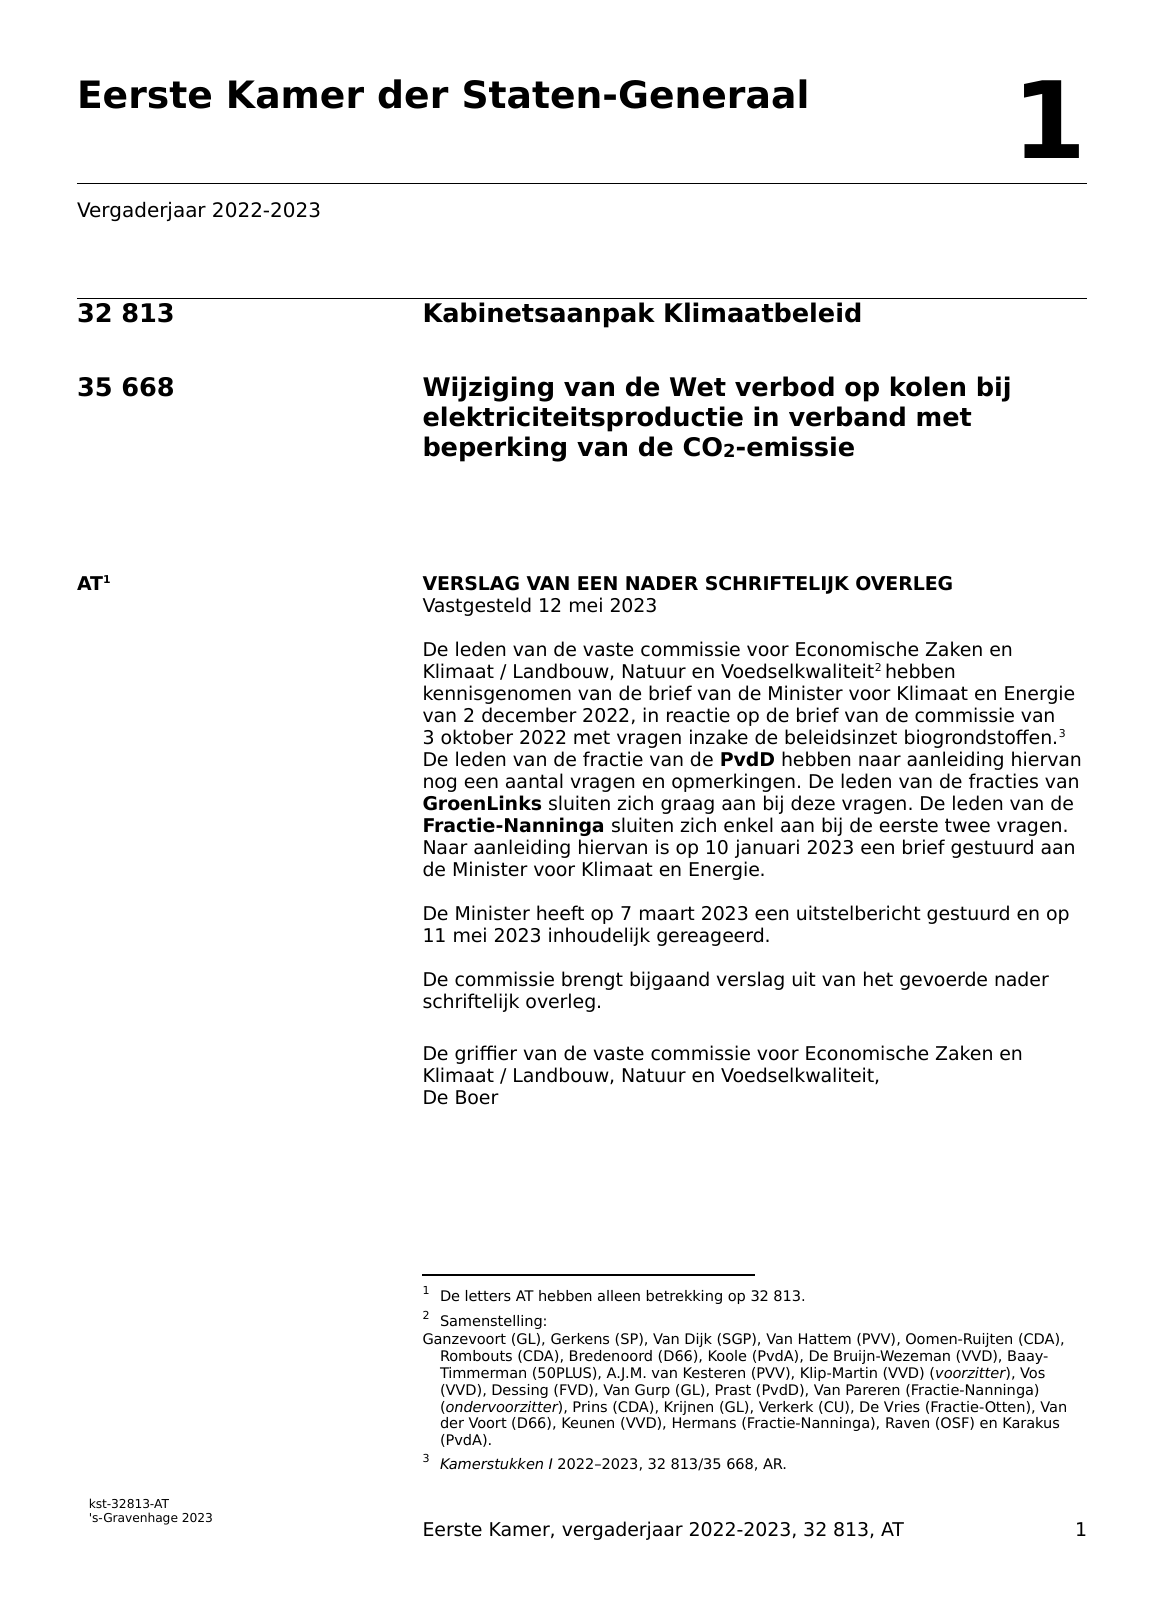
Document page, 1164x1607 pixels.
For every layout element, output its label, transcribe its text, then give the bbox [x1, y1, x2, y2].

text Naar aanleiding hiervan is op 10 januari 2023 een brief gestuurd aan de Minister voor Klimaat en Energie. [422, 837, 1087, 881]
text De letters AT hebben alleen betrekking op 32 813. [422, 1284, 1087, 1306]
text Ganzevoort (GL), Gerkens (SP), Van Dijk (SGP), Van Hattem (PVV), Oomen-Ruijten (CDA), Rombouts (CDA), Bredenoord (D66), Koole (PvdA), De Bruijn-Wezeman (VVD), Baay-Timmerman (50PLUS), A.J.M. van Kesteren (PVV), Klip-Martin (VVD) (voorzitter), Vos (VVD), Dessing (FVD), Van Gurp (GL), Prast (PvdD), Van Pareren (Fractie-Nanninga) (ondervoorzitter), Prins (CDA), Krijnen (GL), Verkerk (CU), De Vries (Fractie-Otten), Van der Voort (D66), Keunen (VVD), Hermans (Fractie-Nanninga), Raven (OSF) en Karakus (PvdA). [422, 1331, 1087, 1449]
table_header Eerste Kamer der Staten-Generaal [77, 59, 886, 183]
text 's-Gravenhage 2023 [88, 1511, 323, 1525]
text De Minister heeft op 7 maart 2023 een uitstelbericht gestuurd en op 11 mei 2023 inhoudelijk gereageerd. [422, 903, 1087, 947]
text De commissie brengt bijgaand verslag uit van het gevoerde nader schriftelijk overleg. [422, 969, 1087, 1013]
text De griffier van de vaste commissie voor Economische Zaken en Klimaat / Landbouw, Natuur en Voedselkwaliteit, De Boer [422, 1043, 1087, 1109]
text Samenstelling: [422, 1309, 1087, 1331]
text Vastgesteld 12 mei 2023 [422, 595, 1087, 617]
table_cell Vergaderjaar 2022-2023 [77, 184, 1087, 298]
subtitle 35 668 Wijziging van de Wet verbod op kolen bij elektriciteitsproductie in verband met beperking van de CO2-emissie [77, 373, 1087, 462]
table_header 1 [886, 59, 1087, 183]
text Kamerstukken I 2022–2023, 32 813/35 668, AR. [422, 1452, 1087, 1474]
subtitle 32 813 Kabinetsaanpak Klimaatbeleid [77, 299, 1087, 329]
subtitle AT VERSLAG VAN EEN NADER SCHRIFTELIJK OVERLEG [77, 573, 1087, 595]
text De leden van de vaste commissie voor Economische Zaken en Klimaat / Landbouw, Natuur en Voedselkwaliteithebben kennisgenomen van de brief van de Minister voor Klimaat en Energie van 2 december 2022, in reactie op de brief van de commissie van 3 oktober 2022 met vragen inzake de beleidsinzet biogrondstoffen. De leden van de fractie van de PvdD hebben naar aanleiding hiervan nog een aantal vragen en opmerkingen. De leden van de fracties van GroenLinks sluiten zich graag aan bij deze vragen. De leden van de Fractie-Nanninga sluiten zich enkel aan bij de eerste twee vragen. [422, 639, 1087, 837]
text kst-32813-AT [88, 1497, 323, 1511]
